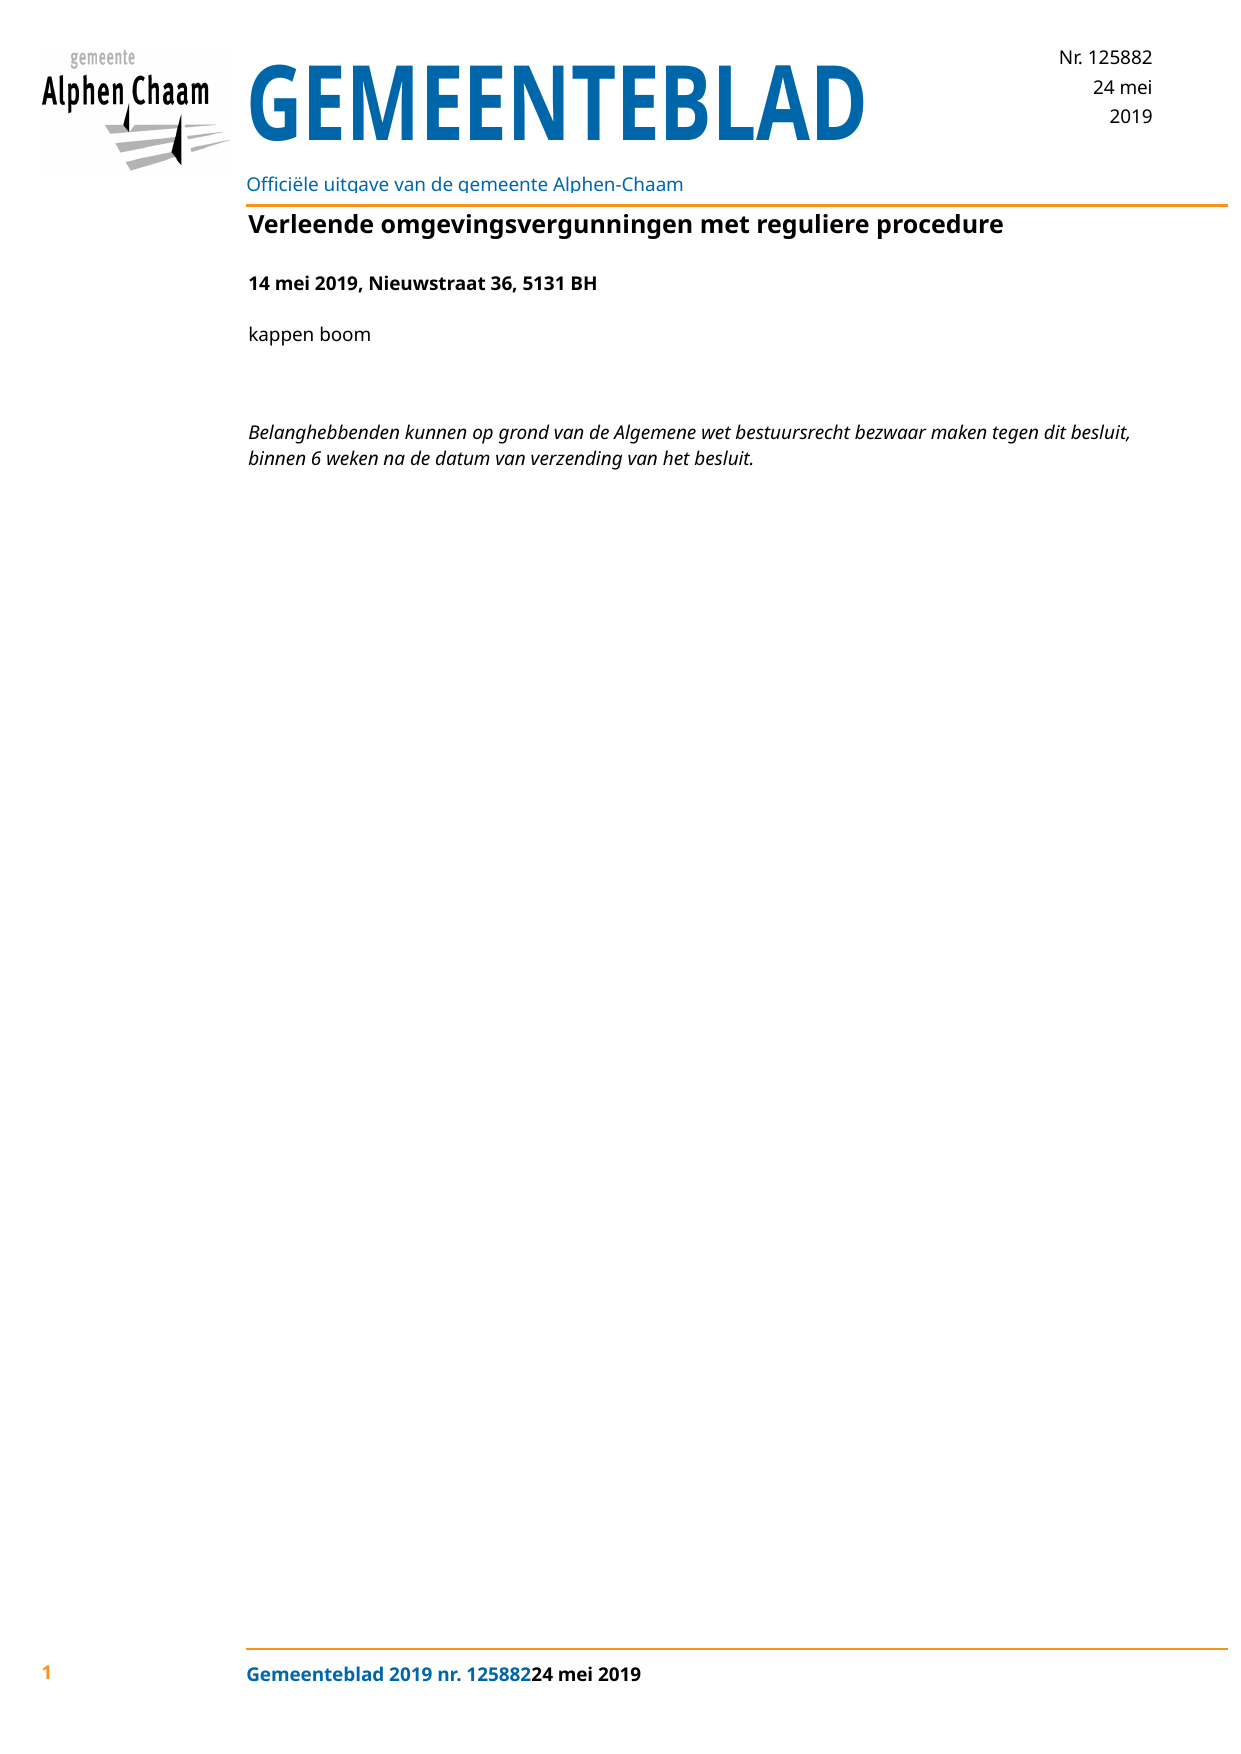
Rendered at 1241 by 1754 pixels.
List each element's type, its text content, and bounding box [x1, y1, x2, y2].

text 14 mei 2019, Nieuwstraat 36, 5131 BH [248, 270, 1152, 296]
picture [41, 47, 231, 172]
text kappen boom [248, 321, 1152, 346]
text Belanghebbenden kunnen op grond van de Algemene wet bestuursrecht bezwaar maken tegen dit besluit, binnen 6 weken na de datum van verzending van het besluit. [248, 419, 1152, 470]
text Verleende omgevingsvergunningen met reguliere procedure [248, 207, 1152, 241]
